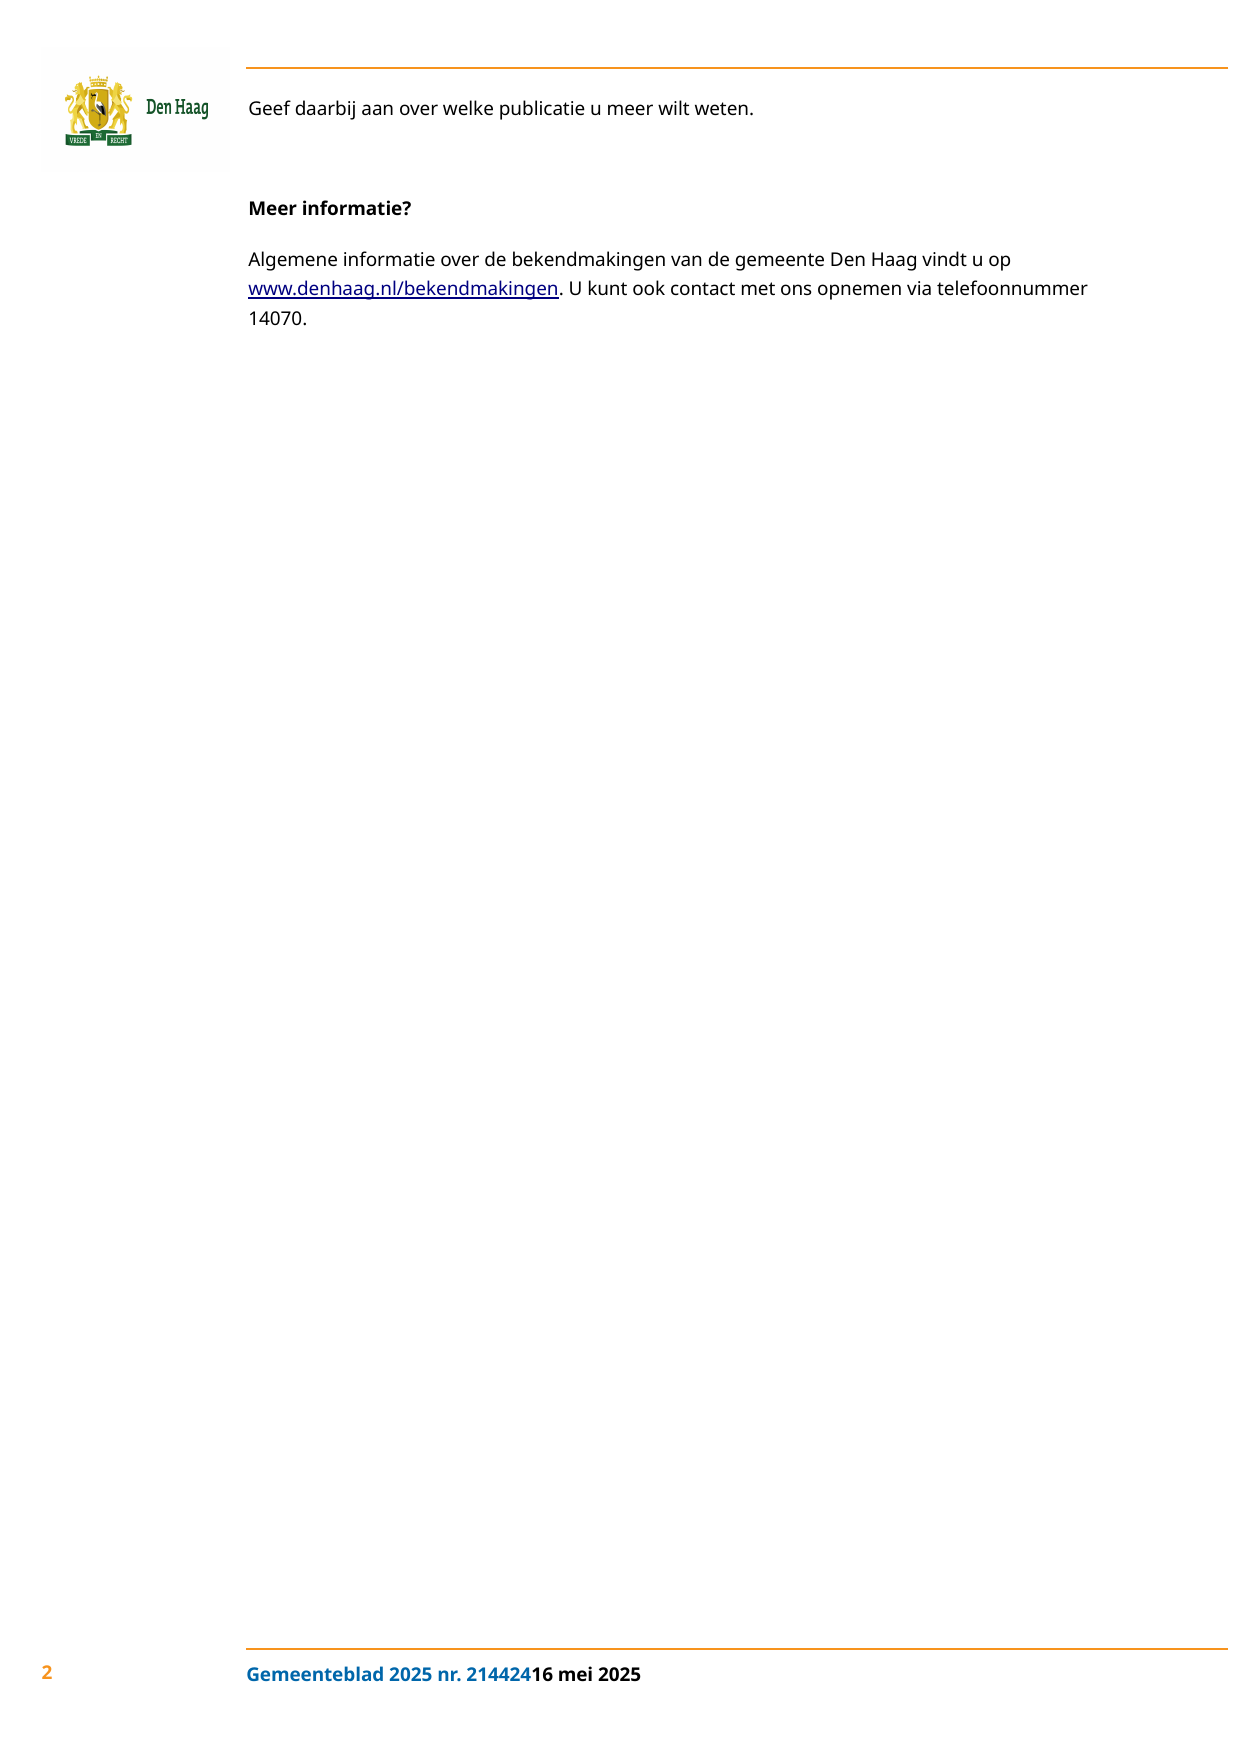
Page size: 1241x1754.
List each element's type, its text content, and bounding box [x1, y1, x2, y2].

text Geef daarbij aan over welke publicatie u meer wilt weten. [248, 95, 1152, 121]
text Algemene informatie over de bekendmakingen van de gemeente Den Haag vindt u op www.denhaag.nl/bekendmakingen. U kunt ook contact met ons opnemen via telefoonnummer 14070. [248, 246, 1152, 331]
picture [41, 47, 231, 172]
text Meer informatie? [248, 196, 1152, 221]
